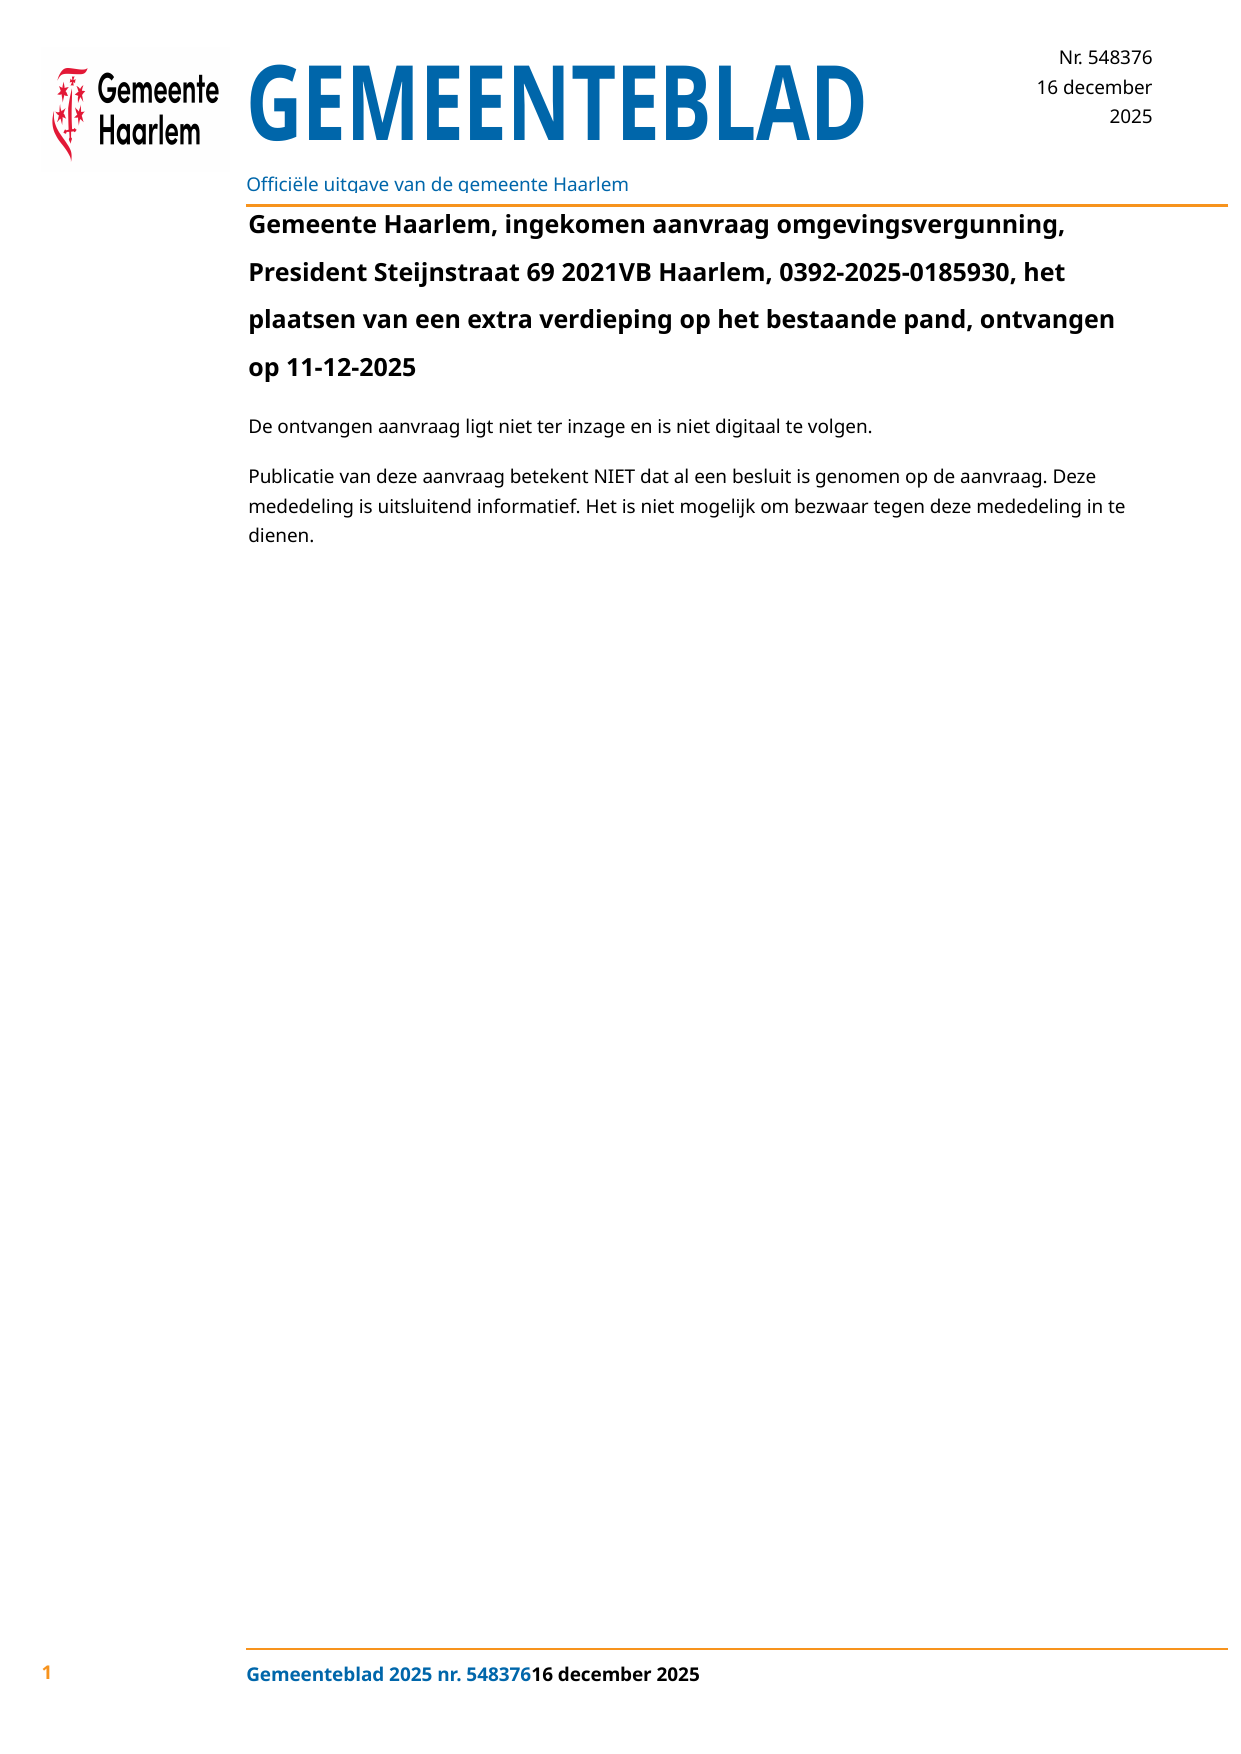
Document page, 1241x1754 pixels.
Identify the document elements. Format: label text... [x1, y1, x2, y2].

text Gemeente Haarlem, ingekomen aanvraag omgevingsvergunning, President Steijnstraat 69 2021VB Haarlem, 0392-2025-0185930, het plaatsen van een extra verdieping op het bestaande pand, ontvangen op 11-12-2025 [248, 207, 1152, 384]
text De ontvangen aanvraag ligt niet ter inzage en is niet digitaal te volgen. [248, 413, 1152, 439]
text Publicatie van deze aanvraag betekent NIET dat al een besluit is genomen op de aanvraag. Deze mededeling is uitsluitend informatief. Het is niet mogelijk om bezwaar tegen deze mededeling in te dienen. [248, 463, 1152, 548]
picture [41, 47, 231, 172]
